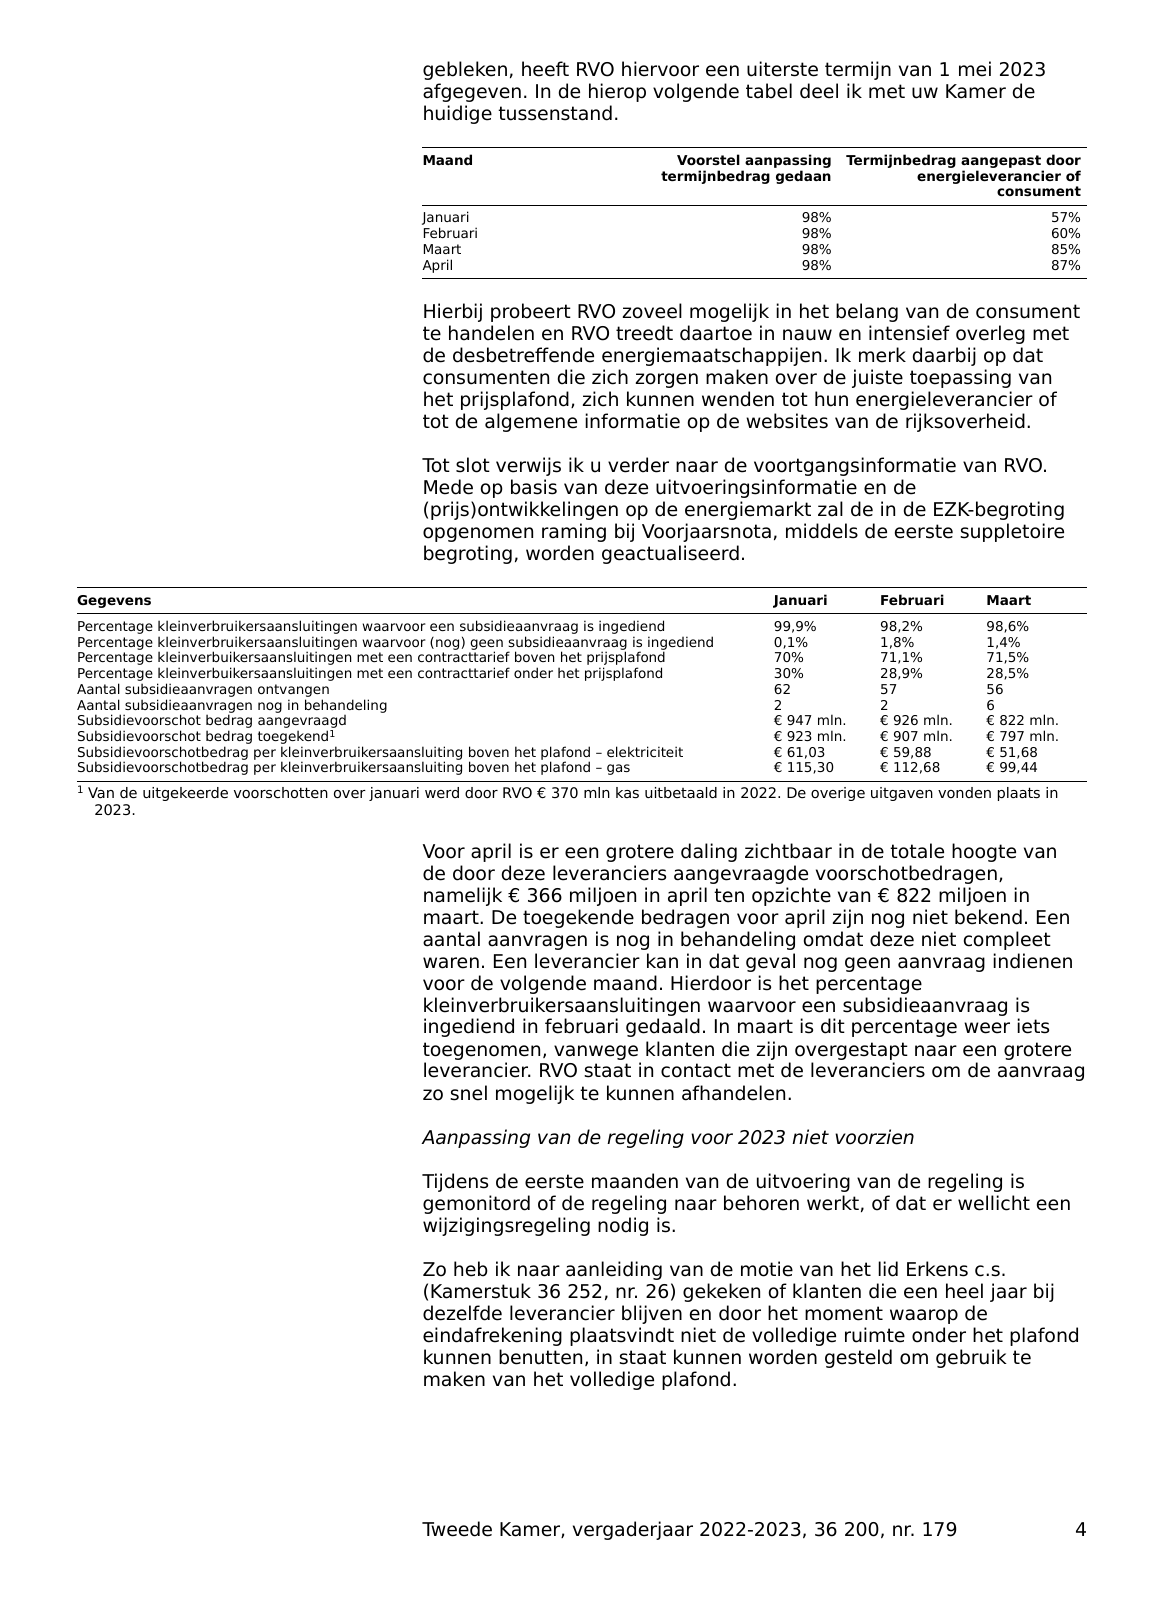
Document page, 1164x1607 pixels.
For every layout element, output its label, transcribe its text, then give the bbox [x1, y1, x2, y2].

table_cell 2 [768, 698, 874, 713]
table_cell 2 [874, 698, 980, 713]
table_cell € 61,03 [768, 745, 874, 760]
table_cell 71,1% [874, 650, 980, 666]
table_cell € 115,30 [768, 760, 874, 781]
table_cell € 907 mln. [874, 729, 980, 744]
table_cell € 923 mln. [768, 729, 874, 744]
table_cell € 797 mln. [980, 729, 1087, 744]
table_cell 70% [768, 650, 874, 666]
table_cell Percentage kleinverbuikersaansluitingen met een contracttarief onder het prijsplafond [77, 666, 768, 682]
table_cell 56 [980, 682, 1087, 697]
table_header Januari [768, 588, 874, 613]
text Tijdens de eerste maanden van de uitvoering van de regeling is gemonitord of de regeling naar behoren werkt, of dat er wellicht een wijzigingsregeling nodig is. [422, 1171, 1087, 1237]
table_cell 99,9% [768, 614, 874, 634]
table_cell Februari [422, 226, 588, 242]
table_cell 85% [838, 242, 1087, 257]
text Zo heb ik naar aanleiding van de motie van het lid Erkens c.s. (Kamerstuk 36 252, nr. 26) gekeken of klanten die een heel jaar bij dezelfde leverancier blijven en door het moment waarop de eindafrekening plaatsvindt niet de volledige ruimte onder het plafond kunnen benutten, in staat kunnen worden gesteld om gebruik te maken van het volledige plafond. [422, 1259, 1087, 1391]
table_cell € 822 mln. [980, 713, 1087, 729]
table_cell 87% [838, 258, 1087, 278]
table_cell Aantal subsidieaanvragen nog in behandeling [77, 698, 768, 713]
text gebleken, heeft RVO hiervoor een uiterste termijn van 1 mei 2023 afgegeven. In de hierop volgende tabel deel ik met uw Kamer de huidige tussenstand. [422, 59, 1087, 125]
table_cell 1,4% [980, 635, 1087, 650]
table_cell Subsidievoorschotbedrag per kleinverbruikersaansluiting boven het plafond – elektriciteit [77, 745, 768, 760]
table_cell Subsidievoorschot bedrag toegekend1 [77, 729, 768, 744]
table_cell 30% [768, 666, 874, 682]
table_cell 1 Van de uitgekeerde voorschotten over januari werd door RVO € 370 mln kas uitbetaald in 2022. De overige uitgaven vonden plaats in 2023. [77, 782, 1087, 818]
table_cell Percentage kleinverbuikersaansluitingen met een contracttarief boven het prijsplafond [77, 650, 768, 666]
table_cell 98% [588, 258, 837, 278]
table_cell Percentage kleinverbruikersaansluitingen waarvoor een subsidieaanvraag is ingediend [77, 614, 768, 634]
table_cell 57% [838, 206, 1087, 226]
table_cell 98% [588, 206, 837, 226]
text Hierbij probeert RVO zoveel mogelijk in het belang van de consument te handelen en RVO treedt daartoe in nauw en intensief overleg met de desbetreffende energiemaatschappijen. Ik merk daarbij op dat consumenten die zich zorgen maken over de juiste toepassing van het prijsplafond, zich kunnen wenden tot hun energieleverancier of tot de algemene informatie op de websites van de rijksoverheid. [422, 301, 1087, 433]
text Voor april is er een grotere daling zichtbaar in de totale hoogte van de door deze leveranciers aangevraagde voorschotbedragen, namelijk € 366 miljoen in april ten opzichte van € 822 miljoen in maart. De toegekende bedragen voor april zijn nog niet bekend. Een aantal aanvragen is nog in behandeling omdat deze niet compleet waren. Een leverancier kan in dat geval nog geen aanvraag indienen voor de volgende maand. Hierdoor is het percentage kleinverbruikersaansluitingen waarvoor een subsidieaanvraag is ingediend in februari gedaald. In maart is dit percentage weer iets toegenomen, vanwege klanten die zijn overgestapt naar een grotere leverancier. RVO staat in contact met de leveranciers om de aanvraag zo snel mogelijk te kunnen afhandelen. [422, 841, 1087, 1104]
table_cell Subsidievoorschot bedrag aangevraagd [77, 713, 768, 729]
subtitle Aanpassing van de regeling voor 2023 niet voorzien [422, 1127, 1087, 1148]
table_cell Januari [422, 206, 588, 226]
table_cell € 112,68 [874, 760, 980, 781]
table_cell 98,2% [874, 614, 980, 634]
table_cell April [422, 258, 588, 278]
table_cell € 51,68 [980, 745, 1087, 760]
table_cell 98,6% [980, 614, 1087, 634]
table_header Gegevens [77, 588, 768, 613]
table_cell 0,1% [768, 635, 874, 650]
table_cell Subsidievoorschotbedrag per kleinverbruikersaansluiting boven het plafond – gas [77, 760, 768, 781]
table_cell € 99,44 [980, 760, 1087, 781]
table_cell 62 [768, 682, 874, 697]
table_cell 98% [588, 226, 837, 242]
table_cell 71,5% [980, 650, 1087, 666]
table_header Maand [422, 148, 588, 204]
table_header Februari [874, 588, 980, 613]
table_cell 57 [874, 682, 980, 697]
table_cell 6 [980, 698, 1087, 713]
table_cell € 947 mln. [768, 713, 874, 729]
table_header Maart [980, 588, 1087, 613]
table_cell Percentage kleinverbruikersaansluitingen waarvoor (nog) geen subsidieaanvraag is ingediend [77, 635, 768, 650]
table_cell 28,9% [874, 666, 980, 682]
table_cell 1,8% [874, 635, 980, 650]
table_cell € 926 mln. [874, 713, 980, 729]
table_cell Maart [422, 242, 588, 257]
table_cell 98% [588, 242, 837, 257]
table_header Voorstel aanpassing termijnbedrag gedaan [588, 148, 837, 204]
table_cell 60% [838, 226, 1087, 242]
table_header Termijnbedrag aangepast door energieleverancier of consument [838, 148, 1087, 204]
table_cell € 59,88 [874, 745, 980, 760]
text Tot slot verwijs ik u verder naar de voortgangsinformatie van RVO. Mede op basis van deze uitvoeringsinformatie en de (prijs)ontwikkelingen op de energiemarkt zal de in de EZK-begroting opgenomen raming bij Voorjaarsnota, middels de eerste suppletoire begroting, worden geactualiseerd. [422, 455, 1087, 565]
table_cell 28,5% [980, 666, 1087, 682]
table_cell Aantal subsidieaanvragen ontvangen [77, 682, 768, 697]
